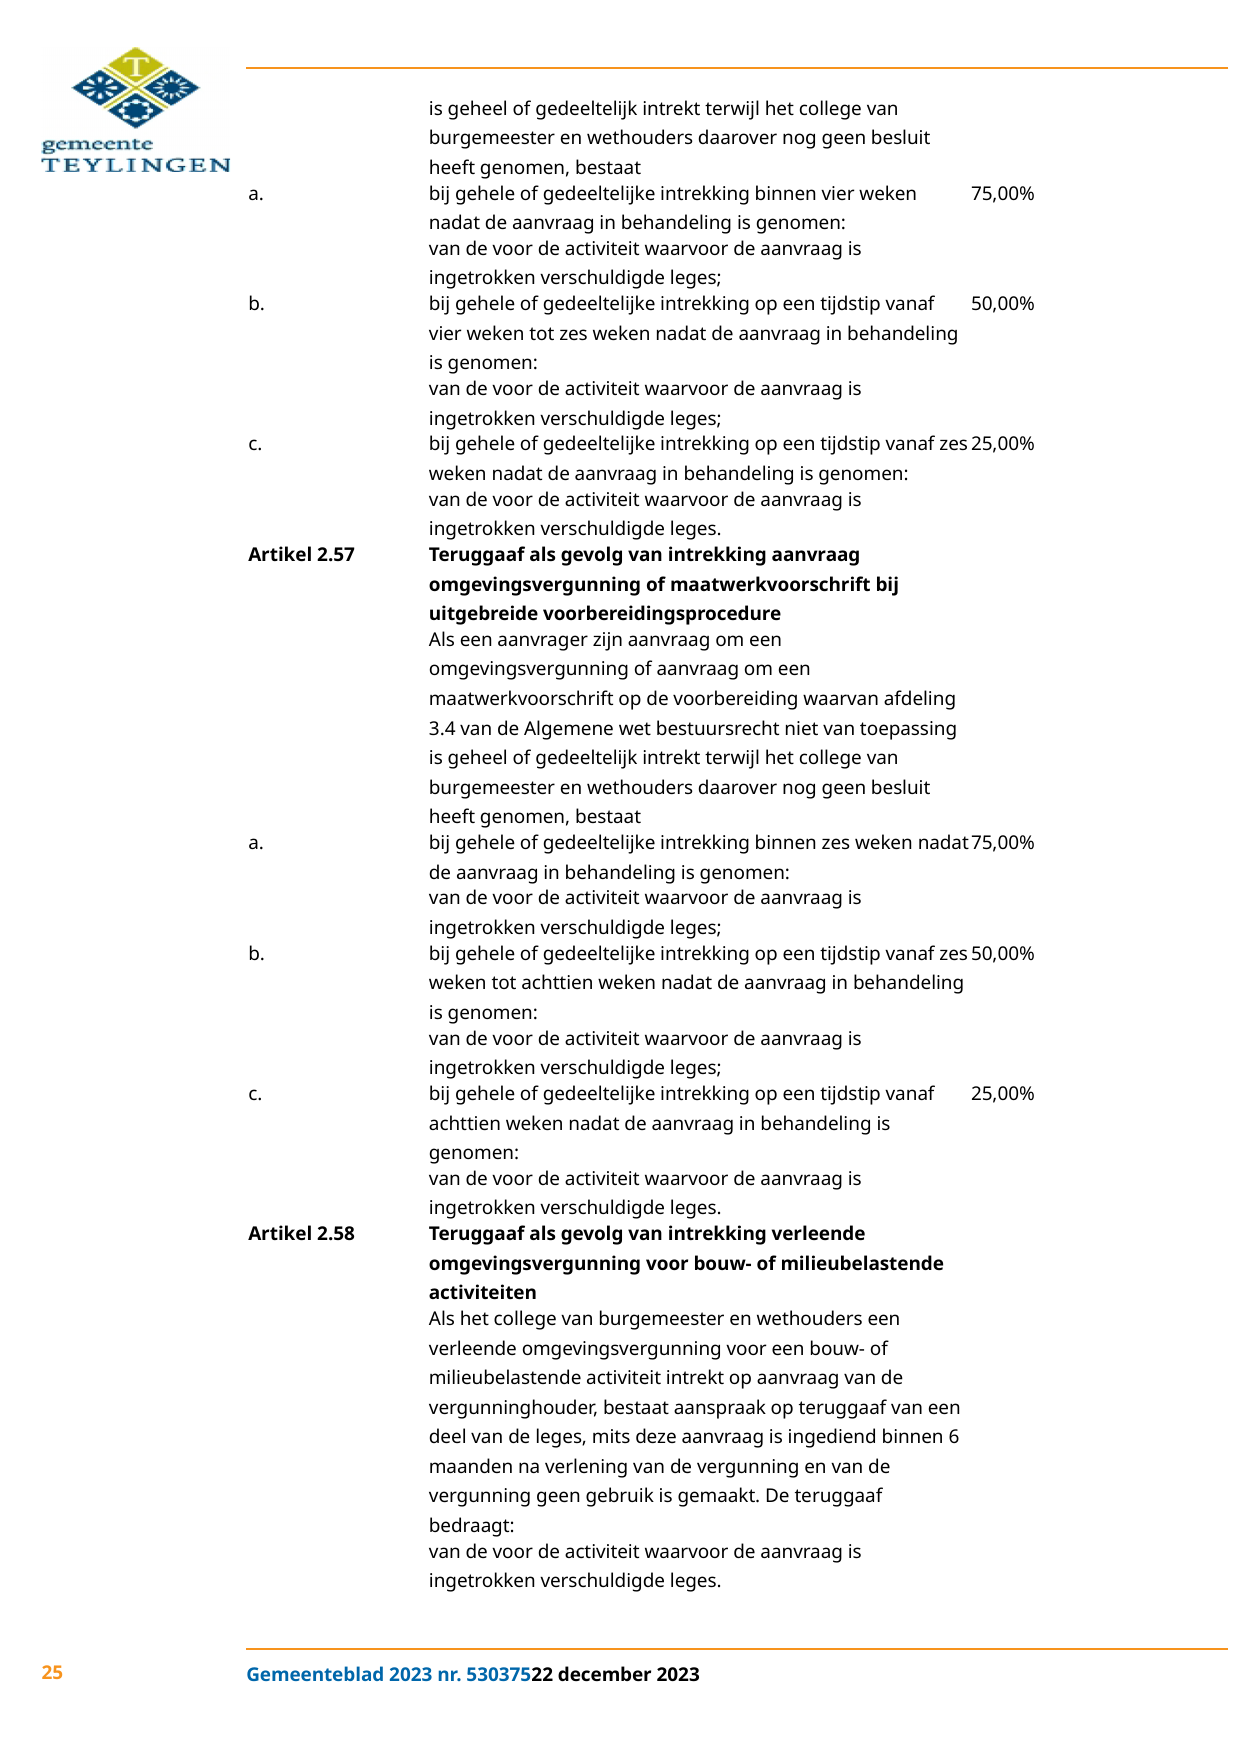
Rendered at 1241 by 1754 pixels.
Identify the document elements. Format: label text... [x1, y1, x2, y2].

table_cell Artikel 2.58 [248, 1220, 429, 1305]
table_cell 25,00% [971, 431, 1152, 486]
table_cell b. [248, 940, 429, 1025]
table_cell 50,00% [971, 940, 1152, 1025]
table_cell [248, 885, 429, 940]
table_cell [971, 235, 1152, 290]
table_cell 25,00% [971, 1080, 1152, 1165]
table_cell bij gehele of gedeeltelijke intrekking op een tijdstip vanaf zes weken nadat de aanvraag in behandeling is genomen: [429, 431, 971, 486]
table_cell is geheel of gedeeltelijk intrekt terwijl het college van burgemeester en wethouders daarover nog geen besluit heeft genomen, bestaat [429, 95, 971, 180]
table_cell [971, 1025, 1152, 1080]
table_cell Teruggaaf als gevolg van intrekking aanvraag omgevingsvergunning of maatwerkvoorschrift bij uitgebreide voorbereidingsprocedure [429, 541, 971, 626]
table_cell 75,00% [971, 180, 1152, 235]
table_cell Als een aanvrager zijn aanvraag om een omgevingsvergunning of aanvraag om een maatwerkvoorschrift op de voorbereiding waarvan afdeling 3.4 van de Algemene wet bestuursrecht niet van toepassing is geheel of gedeeltelijk intrekt terwijl het college van burgemeester en wethouders daarover nog geen besluit heeft genomen, bestaat [429, 626, 971, 829]
table_cell [971, 95, 1152, 180]
table_cell van de voor de activiteit waarvoor de aanvraag is ingetrokken verschuldigde leges; [429, 235, 971, 290]
table_cell [248, 1165, 429, 1220]
table_cell [971, 375, 1152, 431]
table_cell [971, 1220, 1152, 1305]
table_cell bij gehele of gedeeltelijke intrekking op een tijdstip vanaf vier weken tot zes weken nadat de aanvraag in behandeling is genomen: [429, 290, 971, 375]
table_cell [248, 95, 429, 180]
table_cell van de voor de activiteit waarvoor de aanvraag is ingetrokken verschuldigde leges. [429, 1538, 971, 1593]
table_cell [248, 1305, 429, 1538]
table_cell 50,00% [971, 290, 1152, 375]
table_cell 75,00% [971, 829, 1152, 884]
table_cell [971, 541, 1152, 626]
table_cell [248, 486, 429, 541]
table_cell bij gehele of gedeeltelijke intrekking op een tijdstip vanaf zes weken tot achttien weken nadat de aanvraag in behandeling is genomen: [429, 940, 971, 1025]
table_cell bij gehele of gedeeltelijke intrekking binnen zes weken nadat de aanvraag in behandeling is genomen: [429, 829, 971, 884]
table_cell [971, 1305, 1152, 1538]
table_cell b. [248, 290, 429, 375]
table_cell van de voor de activiteit waarvoor de aanvraag is ingetrokken verschuldigde leges; [429, 885, 971, 940]
table_cell c. [248, 1080, 429, 1165]
table_cell [248, 1025, 429, 1080]
table_cell [971, 626, 1152, 829]
table_cell bij gehele of gedeeltelijke intrekking op een tijdstip vanaf achttien weken nadat de aanvraag in behandeling is genomen: [429, 1080, 971, 1165]
table_cell van de voor de activiteit waarvoor de aanvraag is ingetrokken verschuldigde leges. [429, 1165, 971, 1220]
table_cell c. [248, 431, 429, 486]
table_cell van de voor de activiteit waarvoor de aanvraag is ingetrokken verschuldigde leges; [429, 1025, 971, 1080]
table_cell Artikel 2.57 [248, 541, 429, 626]
table_cell [971, 1165, 1152, 1220]
picture [41, 47, 231, 172]
table_cell van de voor de activiteit waarvoor de aanvraag is ingetrokken verschuldigde leges. [429, 486, 971, 541]
table_cell [248, 1538, 429, 1593]
table_cell bij gehele of gedeeltelijke intrekking binnen vier weken nadat de aanvraag in behandeling is genomen: [429, 180, 971, 235]
table_cell a. [248, 180, 429, 235]
table_cell [248, 626, 429, 829]
table_cell a. [248, 829, 429, 884]
table_cell van de voor de activiteit waarvoor de aanvraag is ingetrokken verschuldigde leges; [429, 375, 971, 431]
table_cell [248, 375, 429, 431]
table_cell [971, 486, 1152, 541]
table_cell [971, 885, 1152, 940]
table_cell [248, 235, 429, 290]
table_cell Teruggaaf als gevolg van intrekking verleende omgevingsvergunning voor bouw- of milieubelastende activiteiten [429, 1220, 971, 1305]
table_cell Als het college van burgemeester en wethouders een verleende omgevingsvergunning voor een bouw- of milieubelastende activiteit intrekt op aanvraag van de vergunninghouder, bestaat aanspraak op teruggaaf van een deel van de leges, mits deze aanvraag is ingediend binnen 6 maanden na verlening van de vergunning en van de vergunning geen gebruik is gemaakt. De teruggaaf bedraagt: [429, 1305, 971, 1538]
table_cell [971, 1538, 1152, 1593]
